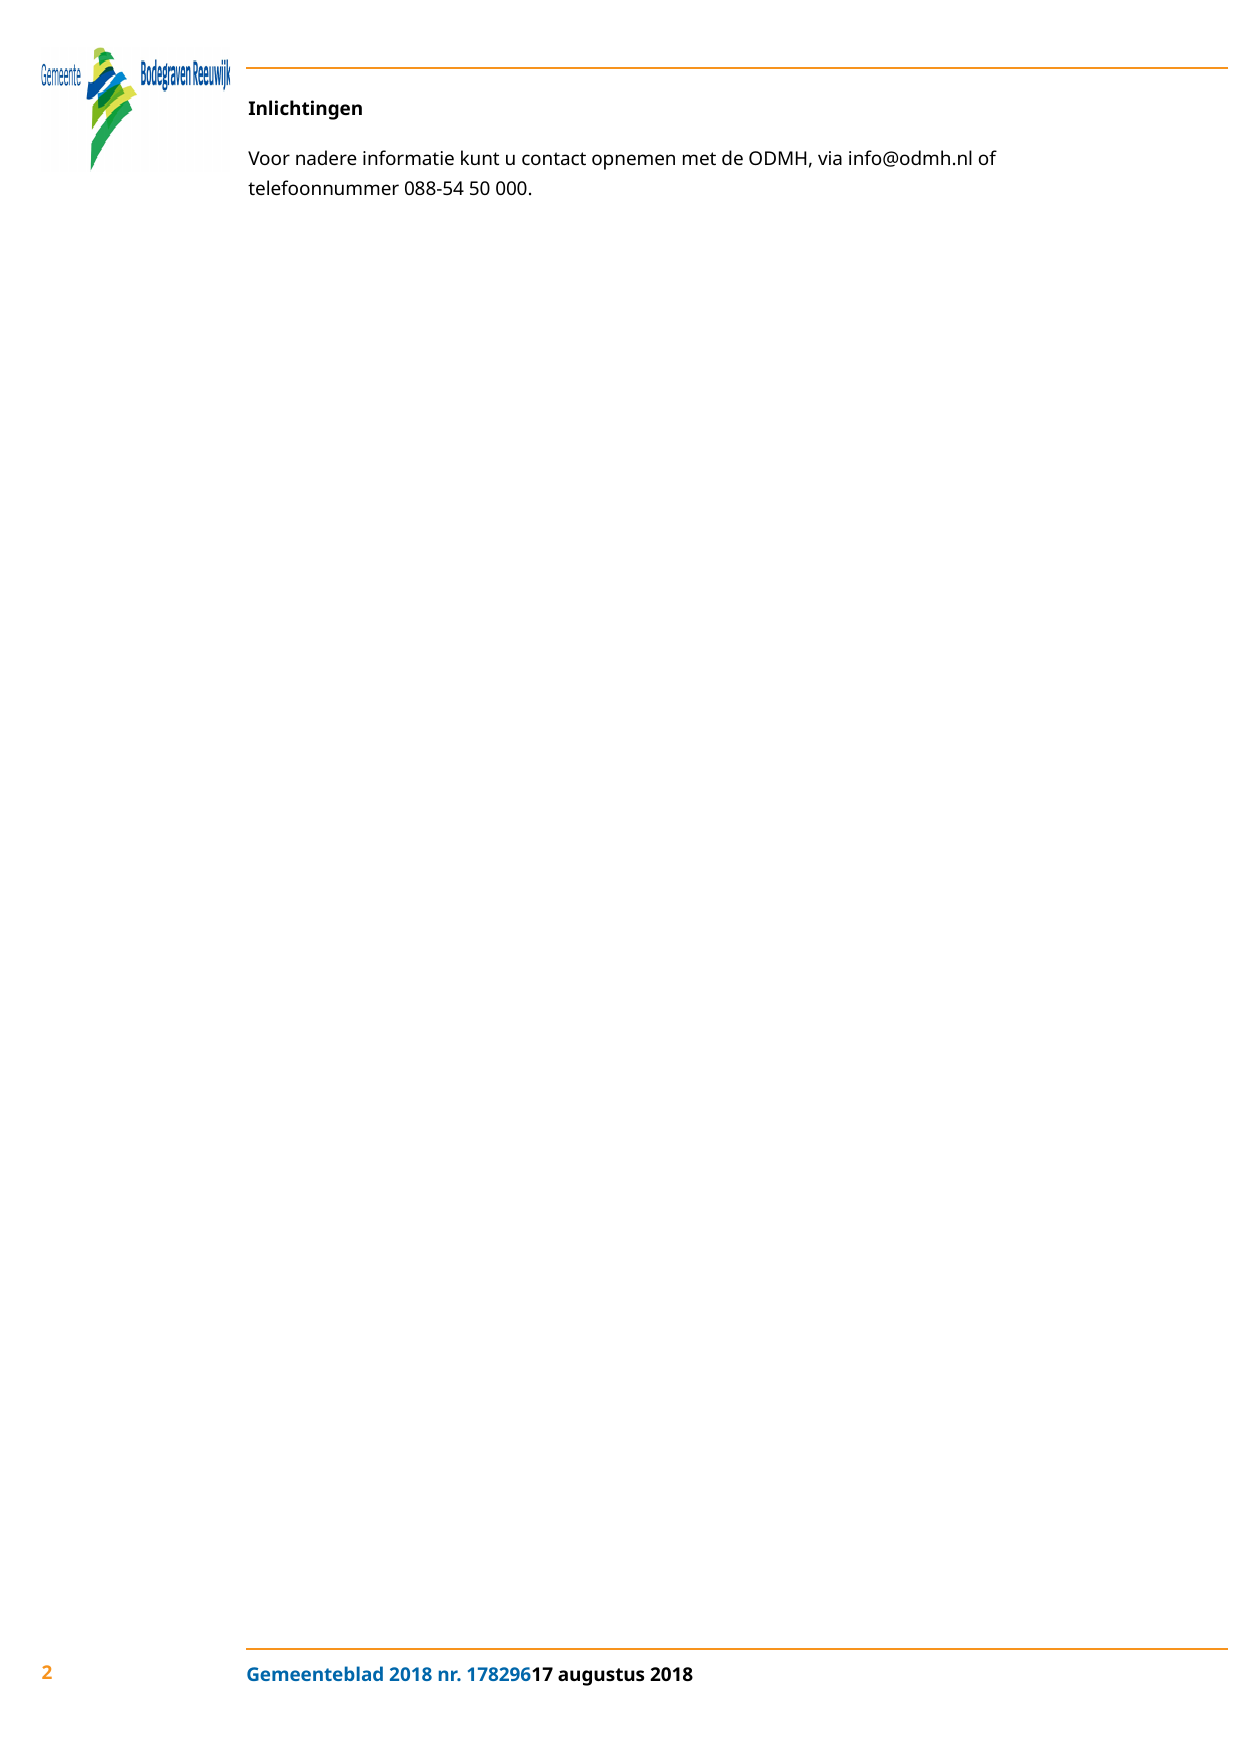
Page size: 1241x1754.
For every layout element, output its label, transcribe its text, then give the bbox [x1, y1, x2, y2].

picture [41, 47, 231, 172]
text Inlichtingen [248, 95, 1152, 121]
text Voor nadere informatie kunt u contact opnemen met de ODMH, via info@odmh.nl of telefoonnummer 088-54 50 000. [248, 145, 1152, 201]
